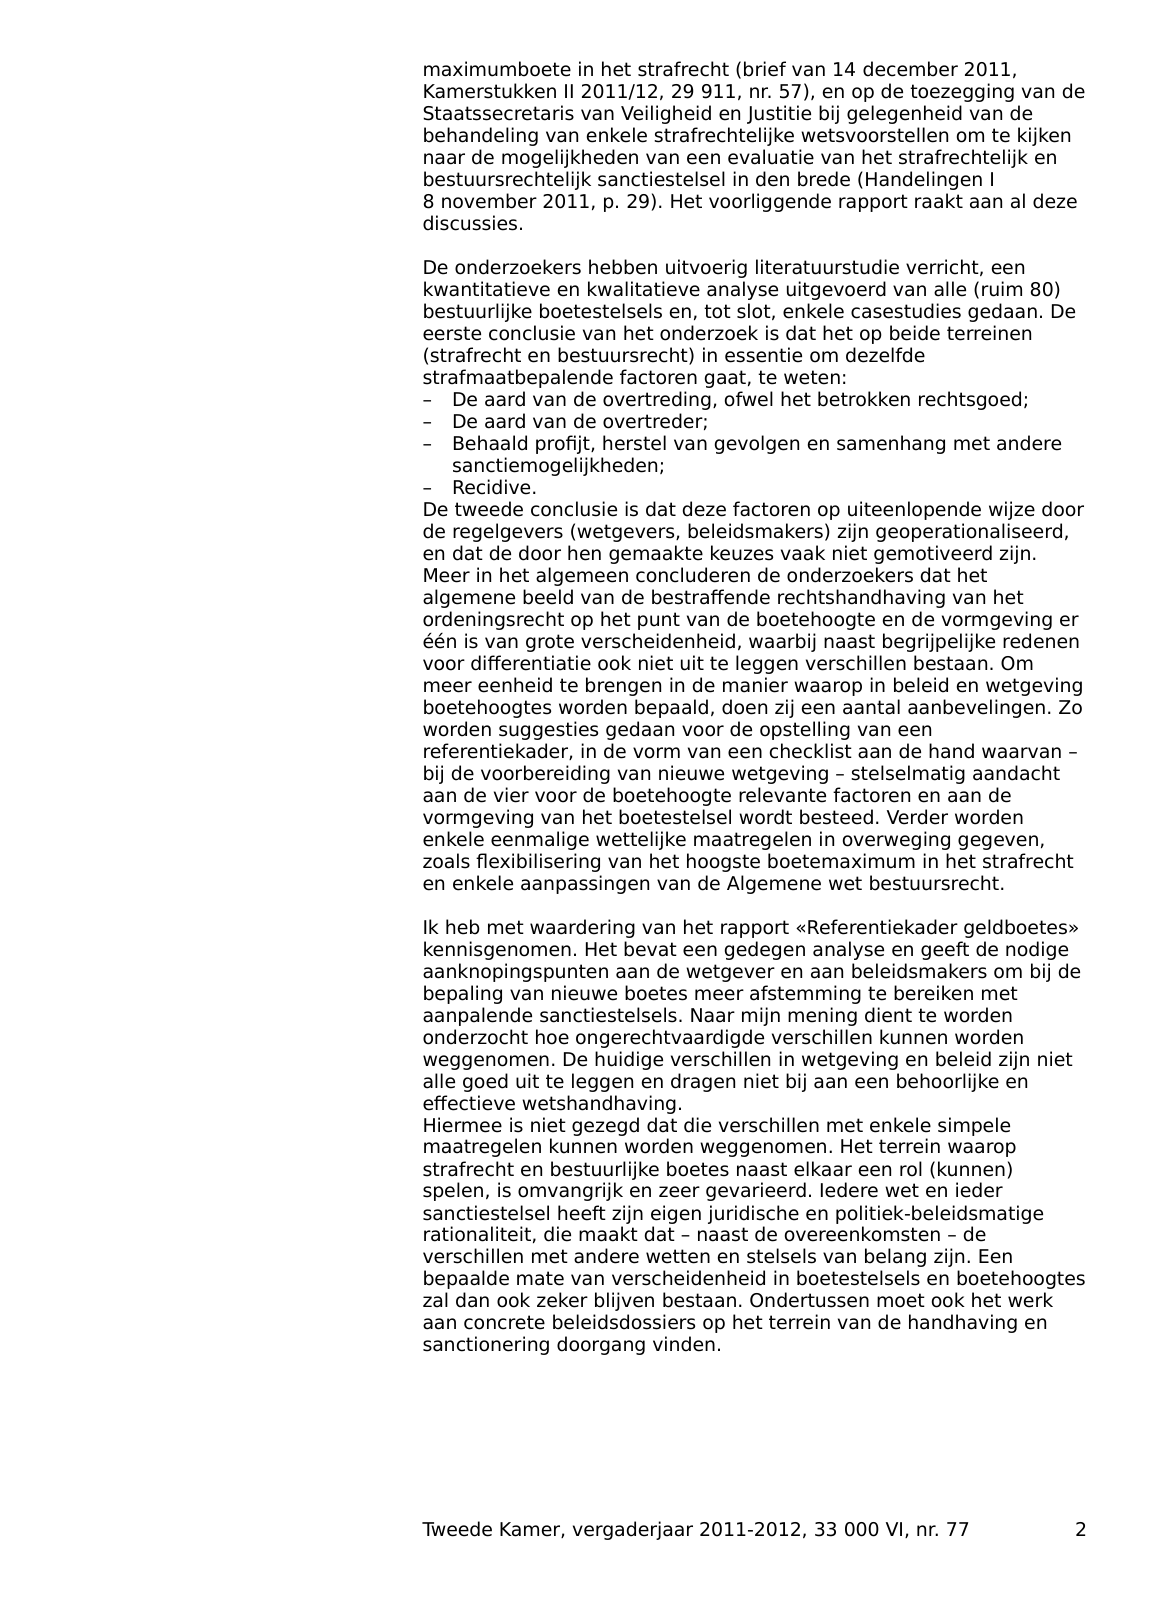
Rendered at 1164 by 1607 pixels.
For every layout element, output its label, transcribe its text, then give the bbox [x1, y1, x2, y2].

text – De aard van de overtreder; [422, 411, 1087, 433]
text Ik heb met waardering van het rapport «Referentiekader geldboetes» kennisgenomen. Het bevat een gedegen analyse en geeft de nodige aanknopingspunten aan de wetgever en aan beleidsmakers om bij de bepaling van nieuwe boetes meer afstemming te bereiken met aanpalende sanctiestelsels. Naar mijn mening dient te worden onderzocht hoe ongerechtvaardigde verschillen kunnen worden weggenomen. De huidige verschillen in wetgeving en beleid zijn niet alle goed uit te leggen en dragen niet bij aan een behoorlijke en effectieve wetshandhaving. [422, 917, 1087, 1114]
text maximumboete in het strafrecht (brief van 14 december 2011, Kamerstukken II 2011/12, 29 911, nr. 57), en op de toezegging van de Staatssecretaris van Veiligheid en Justitie bij gelegenheid van de behandeling van enkele strafrechtelijke wetsvoorstellen om te kijken naar de mogelijkheden van een evaluatie van het strafrechtelijk en bestuursrechtelijk sanctiestelsel in den brede (Handelingen I 8 november 2011, p. 29). Het voorliggende rapport raakt aan al deze discussies. [422, 59, 1087, 235]
text Hiermee is niet gezegd dat die verschillen met enkele simpele maatregelen kunnen worden weggenomen. Het terrein waarop strafrecht en bestuurlijke boetes naast elkaar een rol (kunnen) spelen, is omvangrijk en zeer gevarieerd. Iedere wet en ieder sanctiestelsel heeft zijn eigen juridische en politiek-beleidsmatige rationaliteit, die maakt dat – naast de overeenkomsten – de verschillen met andere wetten en stelsels van belang zijn. Een bepaalde mate van verscheidenheid in boetestelsels en boetehoogtes zal dan ook zeker blijven bestaan. Ondertussen moet ook het werk aan concrete beleidsdossiers op het terrein van de handhaving en sanctionering doorgang vinden. [422, 1114, 1087, 1356]
text – Recidive. [422, 477, 1087, 499]
text – Behaald profijt, herstel van gevolgen en samenhang met andere sanctiemogelijkheden; [422, 433, 1087, 477]
text De tweede conclusie is dat deze factoren op uiteenlopende wijze door de regelgevers (wetgevers, beleidsmakers) zijn geoperationaliseerd, en dat de door hen gemaakte keuzes vaak niet gemotiveerd zijn. Meer in het algemeen concluderen de onderzoekers dat het algemene beeld van de bestraffende rechtshandhaving van het ordeningsrecht op het punt van de boetehoogte en de vormgeving er één is van grote verscheidenheid, waarbij naast begrijpelijke redenen voor differentiatie ook niet uit te leggen verschillen bestaan. Om meer eenheid te brengen in de manier waarop in beleid en wetgeving boetehoogtes worden bepaald, doen zij een aantal aanbevelingen. Zo worden suggesties gedaan voor de opstelling van een referentiekader, in de vorm van een checklist aan de hand waarvan – bij de voorbereiding van nieuwe wetgeving – stelselmatig aandacht aan de vier voor de boetehoogte relevante factoren en aan de vormgeving van het boetestelsel wordt besteed. Verder worden enkele eenmalige wettelijke maatregelen in overweging gegeven, zoals flexibilisering van het hoogste boetemaximum in het strafrecht en enkele aanpassingen van de Algemene wet bestuursrecht. [422, 499, 1087, 894]
text – De aard van de overtreding, ofwel het betrokken rechtsgoed; [422, 389, 1087, 411]
text De onderzoekers hebben uitvoerig literatuurstudie verricht, een kwantitatieve en kwalitatieve analyse uitgevoerd van alle (ruim 80) bestuurlijke boetestelsels en, tot slot, enkele casestudies gedaan. De eerste conclusie van het onderzoek is dat het op beide terreinen (strafrecht en bestuursrecht) in essentie om dezelfde strafmaatbepalende factoren gaat, te weten: [422, 257, 1087, 389]
